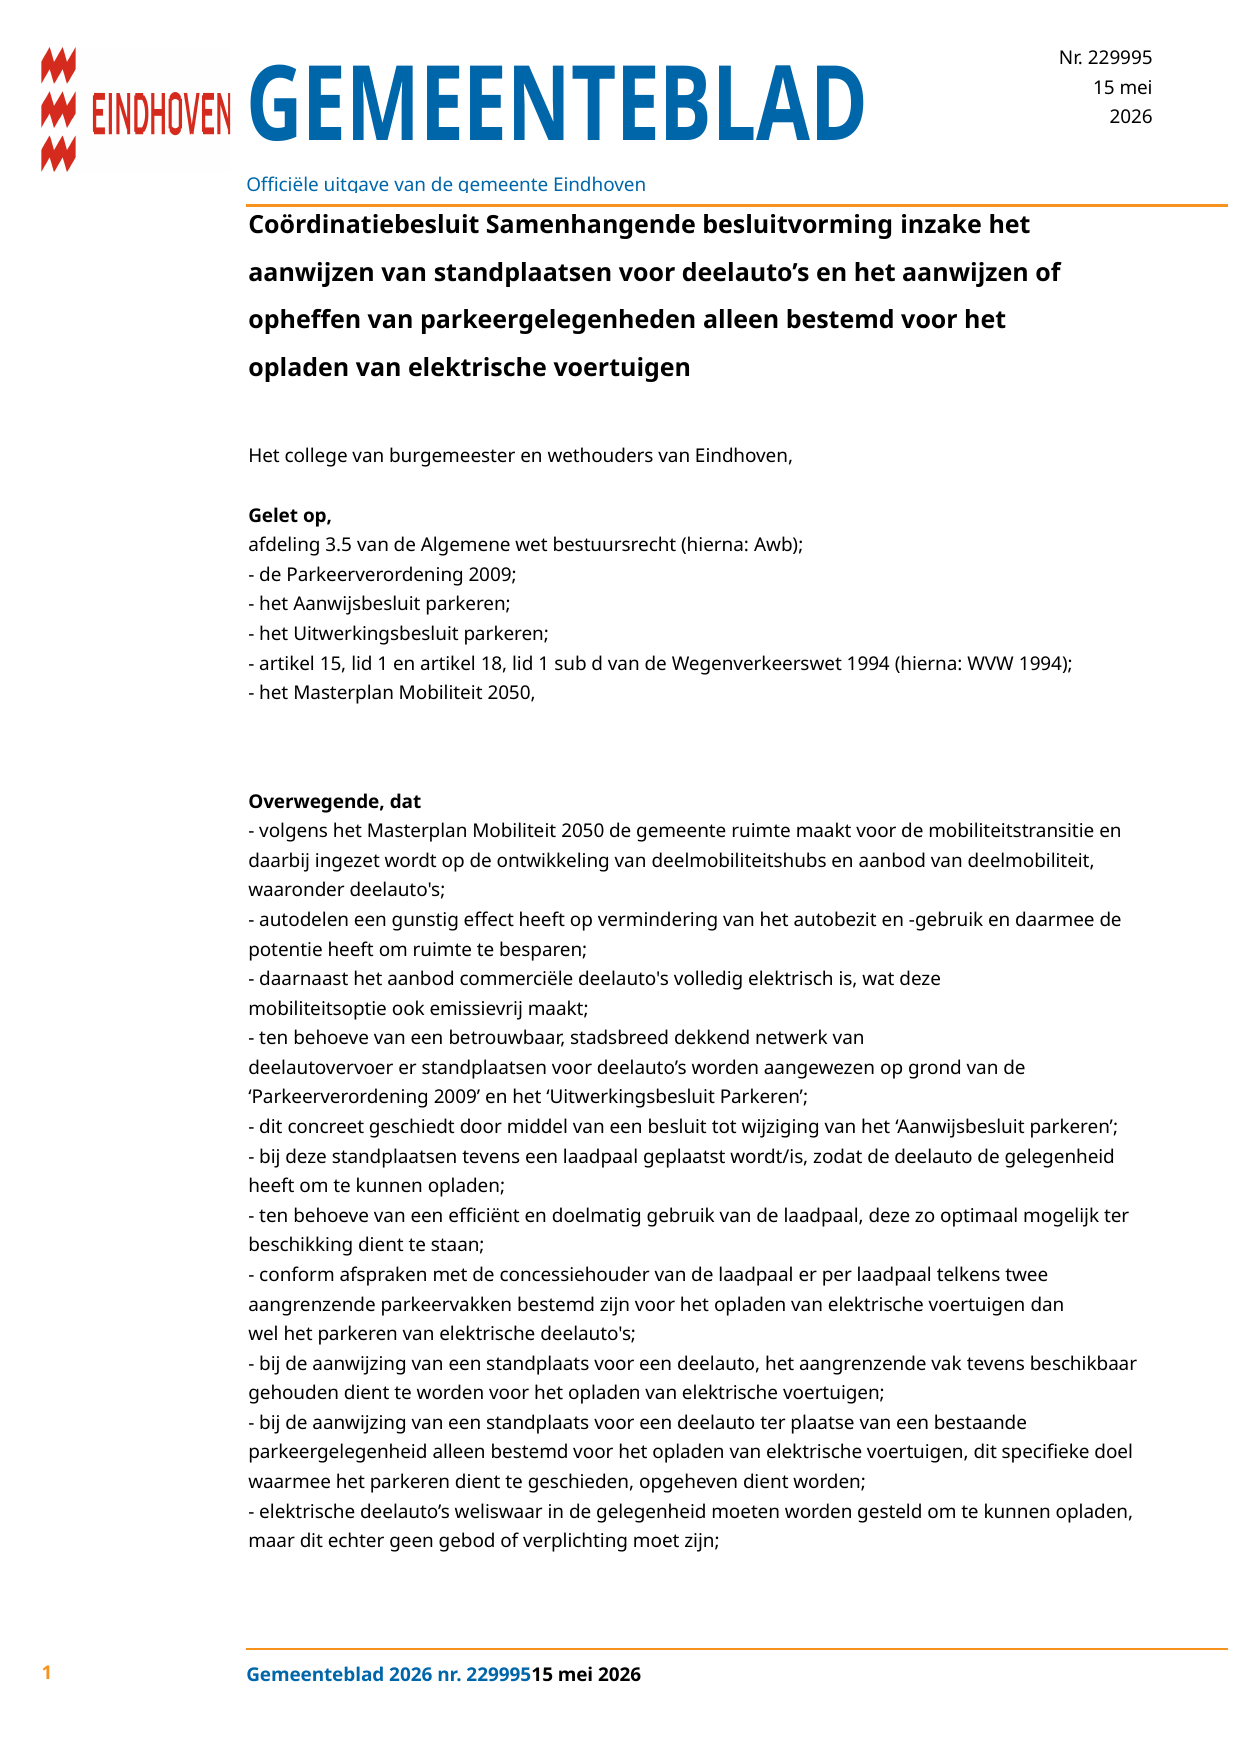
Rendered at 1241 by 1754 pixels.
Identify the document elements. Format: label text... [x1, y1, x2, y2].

text - autodelen een gunstig effect heeft op vermindering van het autobezit en -gebruik en daarmee de potentie heeft om ruimte te besparen; [248, 906, 1152, 961]
text - daarnaast het aanbod commerciële deelauto's volledig elektrisch is, wat deze mobiliteitsoptie ook emissievrij maakt; [248, 965, 1152, 1021]
text - ten behoeve van een efficiënt en doelmatig gebruik van de laadpaal, deze zo optimaal mogelijk ter beschikking dient te staan; [248, 1202, 1152, 1257]
text - het Aanwijsbesluit parkeren; [248, 591, 1152, 616]
text - ten behoeve van een betrouwbaar, stadsbreed dekkend netwerk van deelautovervoer er standplaatsen voor deelauto’s worden aangewezen op grond van de ‘Parkeerverordening 2009’ en het ‘Uitwerkingsbesluit Parkeren’; [248, 1024, 1152, 1109]
picture [41, 47, 231, 172]
text - artikel 15, lid 1 en artikel 18, lid 1 sub d van de Wegenverkeerswet 1994 (hierna: WVW 1994); [248, 650, 1152, 676]
text afdeling 3.5 van de Algemene wet bestuursrecht (hierna: Awb); [248, 531, 1152, 557]
text - het Masterplan Mobiliteit 2050, [248, 679, 1152, 705]
text - volgens het Masterplan Mobiliteit 2050 de gemeente ruimte maakt voor de mobiliteitstransitie en daarbij ingezet wordt op de ontwikkeling van deelmobiliteitshubs en aanbod van deelmobiliteit, waaronder deelauto's; [248, 817, 1152, 902]
text - dit concreet geschiedt door middel van een besluit tot wijziging van het ‘Aanwijsbesluit parkeren’; [248, 1113, 1152, 1139]
text Overwegende, dat [248, 788, 1152, 813]
text Coördinatiebesluit Samenhangende besluitvorming inzake het aanwijzen van standplaatsen voor deelauto’s en het aanwijzen of opheffen van parkeergelegenheden alleen bestemd voor het opladen van elektrische voertuigen [248, 207, 1152, 384]
text - het Uitwerkingsbesluit parkeren; [248, 620, 1152, 646]
text - bij de aanwijzing van een standplaats voor een deelauto ter plaatse van een bestaande parkeergelegenheid alleen bestemd voor het opladen van elektrische voertuigen, dit specifieke doel waarmee het parkeren dient te geschieden, opgeheven dient worden; [248, 1409, 1152, 1494]
text Het college van burgemeester en wethouders van Eindhoven, [248, 443, 1152, 468]
text - conform afspraken met de concessiehouder van de laadpaal er per laadpaal telkens twee aangrenzende parkeervakken bestemd zijn voor het opladen van elektrische voertuigen dan wel het parkeren van elektrische deelauto's; [248, 1261, 1152, 1346]
text - bij deze standplaatsen tevens een laadpaal geplaatst wordt/is, zodat de deelauto de gelegenheid heeft om te kunnen opladen; [248, 1143, 1152, 1198]
text - de Parkeerverordening 2009; [248, 561, 1152, 587]
text Gelet op, [248, 502, 1152, 528]
text - elektrische deelauto’s weliswaar in de gelegenheid moeten worden gesteld om te kunnen opladen, maar dit echter geen gebod of verplichting moet zijn; [248, 1498, 1152, 1553]
text - bij de aanwijzing van een standplaats voor een deelauto, het aangrenzende vak tevens beschikbaar gehouden dient te worden voor het opladen van elektrische voertuigen; [248, 1350, 1152, 1405]
